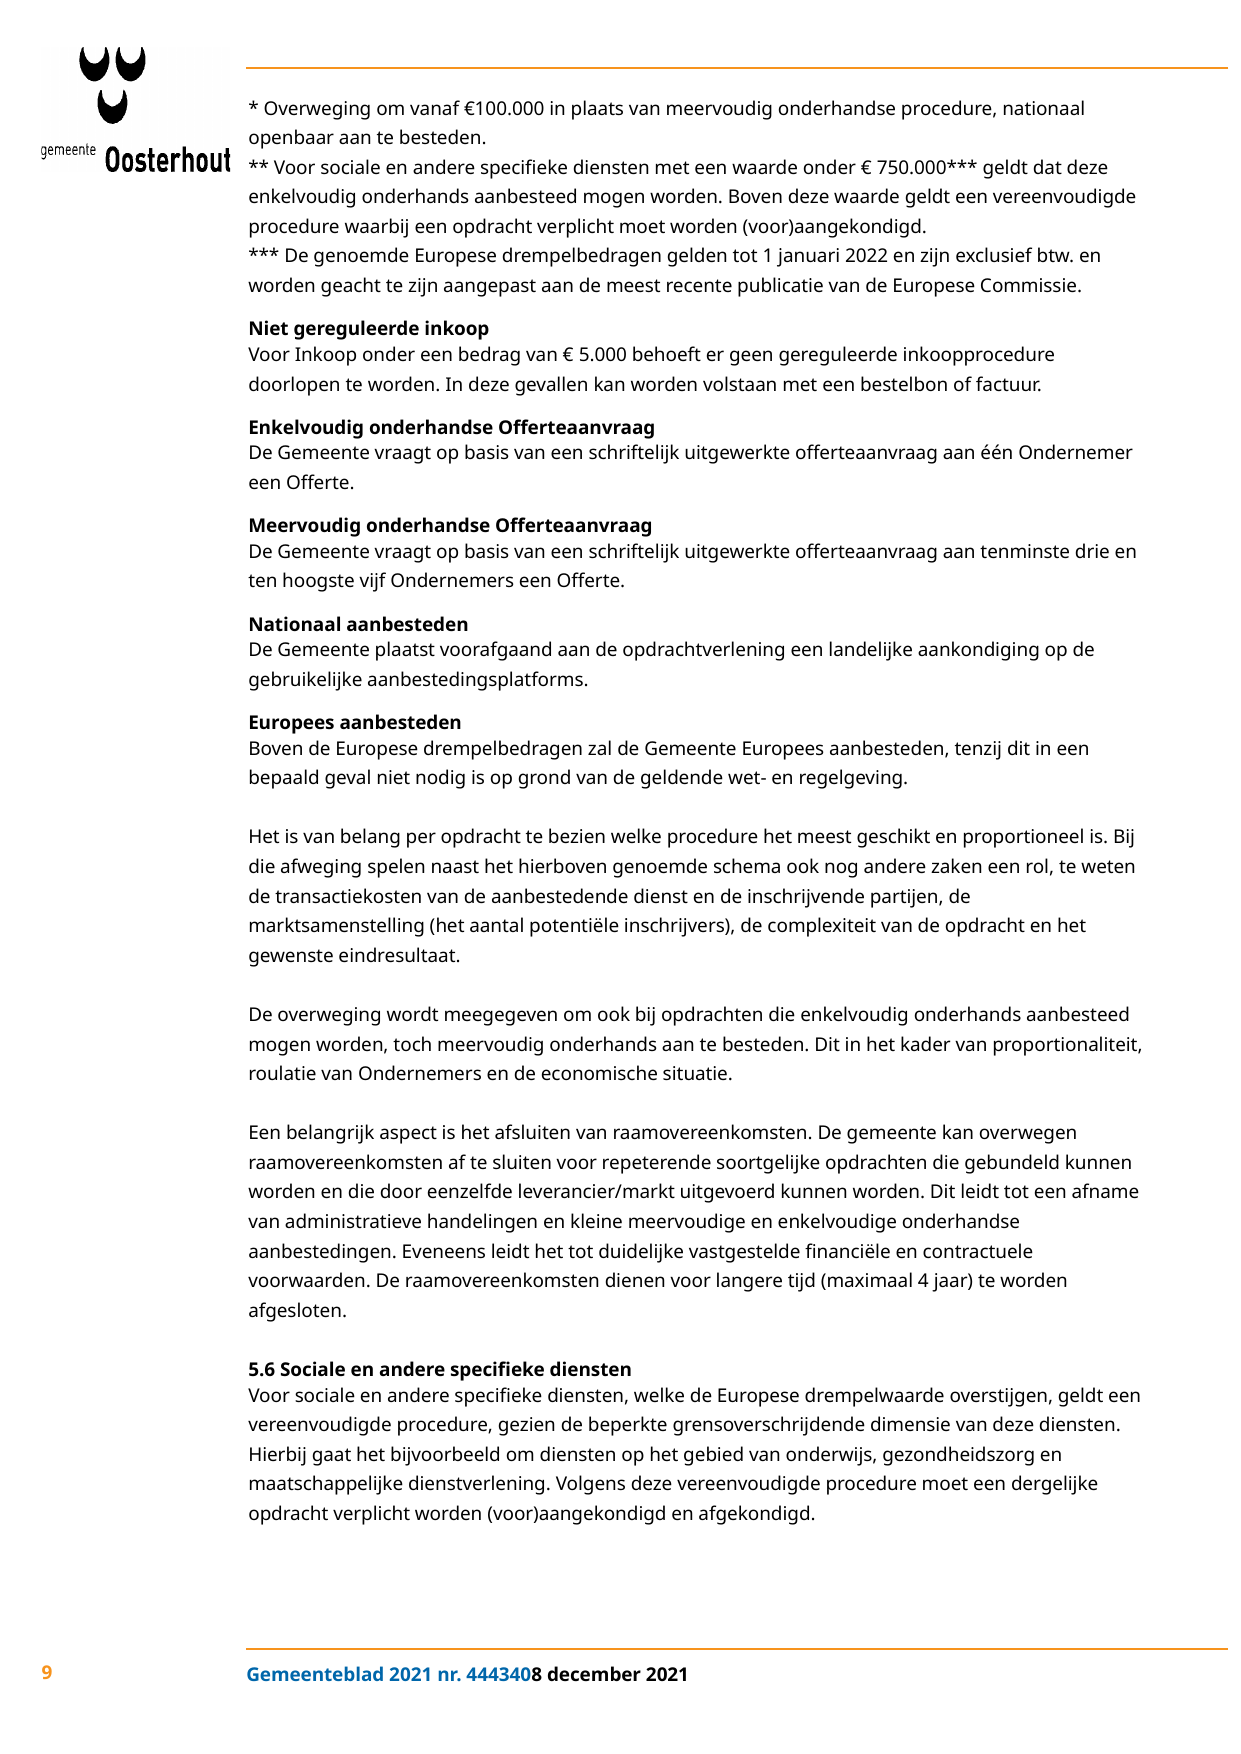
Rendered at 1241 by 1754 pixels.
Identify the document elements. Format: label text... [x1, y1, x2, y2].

text ** Voor sociale en andere specifieke diensten met een waarde onder € 750.000*** geldt dat deze enkelvoudig onderhands aanbesteed mogen worden. Boven deze waarde geldt een vereenvoudigde procedure waarbij een opdracht verplicht moet worden (voor)aangekondigd. [248, 154, 1152, 239]
text Europees aanbesteden [248, 709, 1152, 735]
text De overweging wordt meegegeven om ook bij opdrachten die enkelvoudig onderhands aanbesteed mogen worden, toch meervoudig onderhands aan te besteden. Dit in het kader van proportionaliteit, roulatie van Ondernemers en de economische situatie. [248, 1001, 1152, 1086]
text De Gemeente vraagt op basis van een schriftelijk uitgewerkte offerteaanvraag aan één Ondernemer een Offerte. [248, 439, 1152, 495]
text *** De genoemde Europese drempelbedragen gelden tot 1 januari 2022 en zijn exclusief btw. en worden geacht te zijn aangepast aan de meest recente publicatie van de Europese Commissie. [248, 243, 1152, 298]
text Nationaal aanbesteden [248, 611, 1152, 636]
text Een belangrijk aspect is het afsluiten van raamovereenkomsten. De gemeente kan overwegen raamovereenkomsten af te sluiten voor repeterende soortgelijke opdrachten die gebundeld kunnen worden en die door eenzelfde leverancier/markt uitgevoerd kunnen worden. Dit leidt tot een afname van administratieve handelingen en kleine meervoudige en enkelvoudige onderhandse aanbestedingen. Eveneens leidt het tot duidelijke vastgestelde financiële en contractuele voorwaarden. De raamovereenkomsten dienen voor langere tijd (maximaal 4 jaar) te worden afgesloten. [248, 1119, 1152, 1323]
text Meervoudig onderhandse Offerteaanvraag [248, 512, 1152, 538]
text De Gemeente plaatst voorafgaand aan de opdrachtverlening een landelijke aankondiging op de gebruikelijke aanbestedingsplatforms. [248, 636, 1152, 692]
text De Gemeente vraagt op basis van een schriftelijk uitgewerkte offerteaanvraag aan tenminste drie en ten hoogste vijf Ondernemers een Offerte. [248, 538, 1152, 593]
text Voor sociale en andere specifieke diensten, welke de Europese drempelwaarde overstijgen, geldt een vereenvoudigde procedure, gezien de beperkte grensoverschrijdende dimensie van deze diensten. Hierbij gaat het bijvoorbeeld om diensten op het gebied van onderwijs, gezondheidszorg en maatschappelijke dienstverlening. Volgens deze vereenvoudigde procedure moet een dergelijke opdracht verplicht worden (voor)aangekondigd en afgekondigd. [248, 1382, 1152, 1526]
text 5.6 Sociale en andere specifieke diensten [248, 1356, 1152, 1382]
picture [41, 47, 231, 172]
text Het is van belang per opdracht te bezien welke procedure het meest geschikt en proportioneel is. Bij die afweging spelen naast het hierboven genoemde schema ook nog andere zaken een rol, te weten de transactiekosten van de aanbestedende dienst en de inschrijvende partijen, de marktsamenstelling (het aantal potentiële inschrijvers), de complexiteit van de opdracht en het gewenste eindresultaat. [248, 824, 1152, 968]
text Enkelvoudig onderhandse Offerteaanvraag [248, 414, 1152, 439]
text Niet gereguleerde inkoop [248, 315, 1152, 341]
text Voor Inkoop onder een bedrag van € 5.000 behoeft er geen gereguleerde inkoopprocedure doorlopen te worden. In deze gevallen kan worden volstaan met een bestelbon of factuur. [248, 341, 1152, 396]
text Boven de Europese drempelbedragen zal de Gemeente Europees aanbesteden, tenzij dit in een bepaald geval niet nodig is op grond van de geldende wet- en regelgeving. [248, 735, 1152, 790]
text * Overweging om vanaf €100.000 in plaats van meervoudig onderhandse procedure, nationaal openbaar aan te besteden. [248, 95, 1152, 150]
